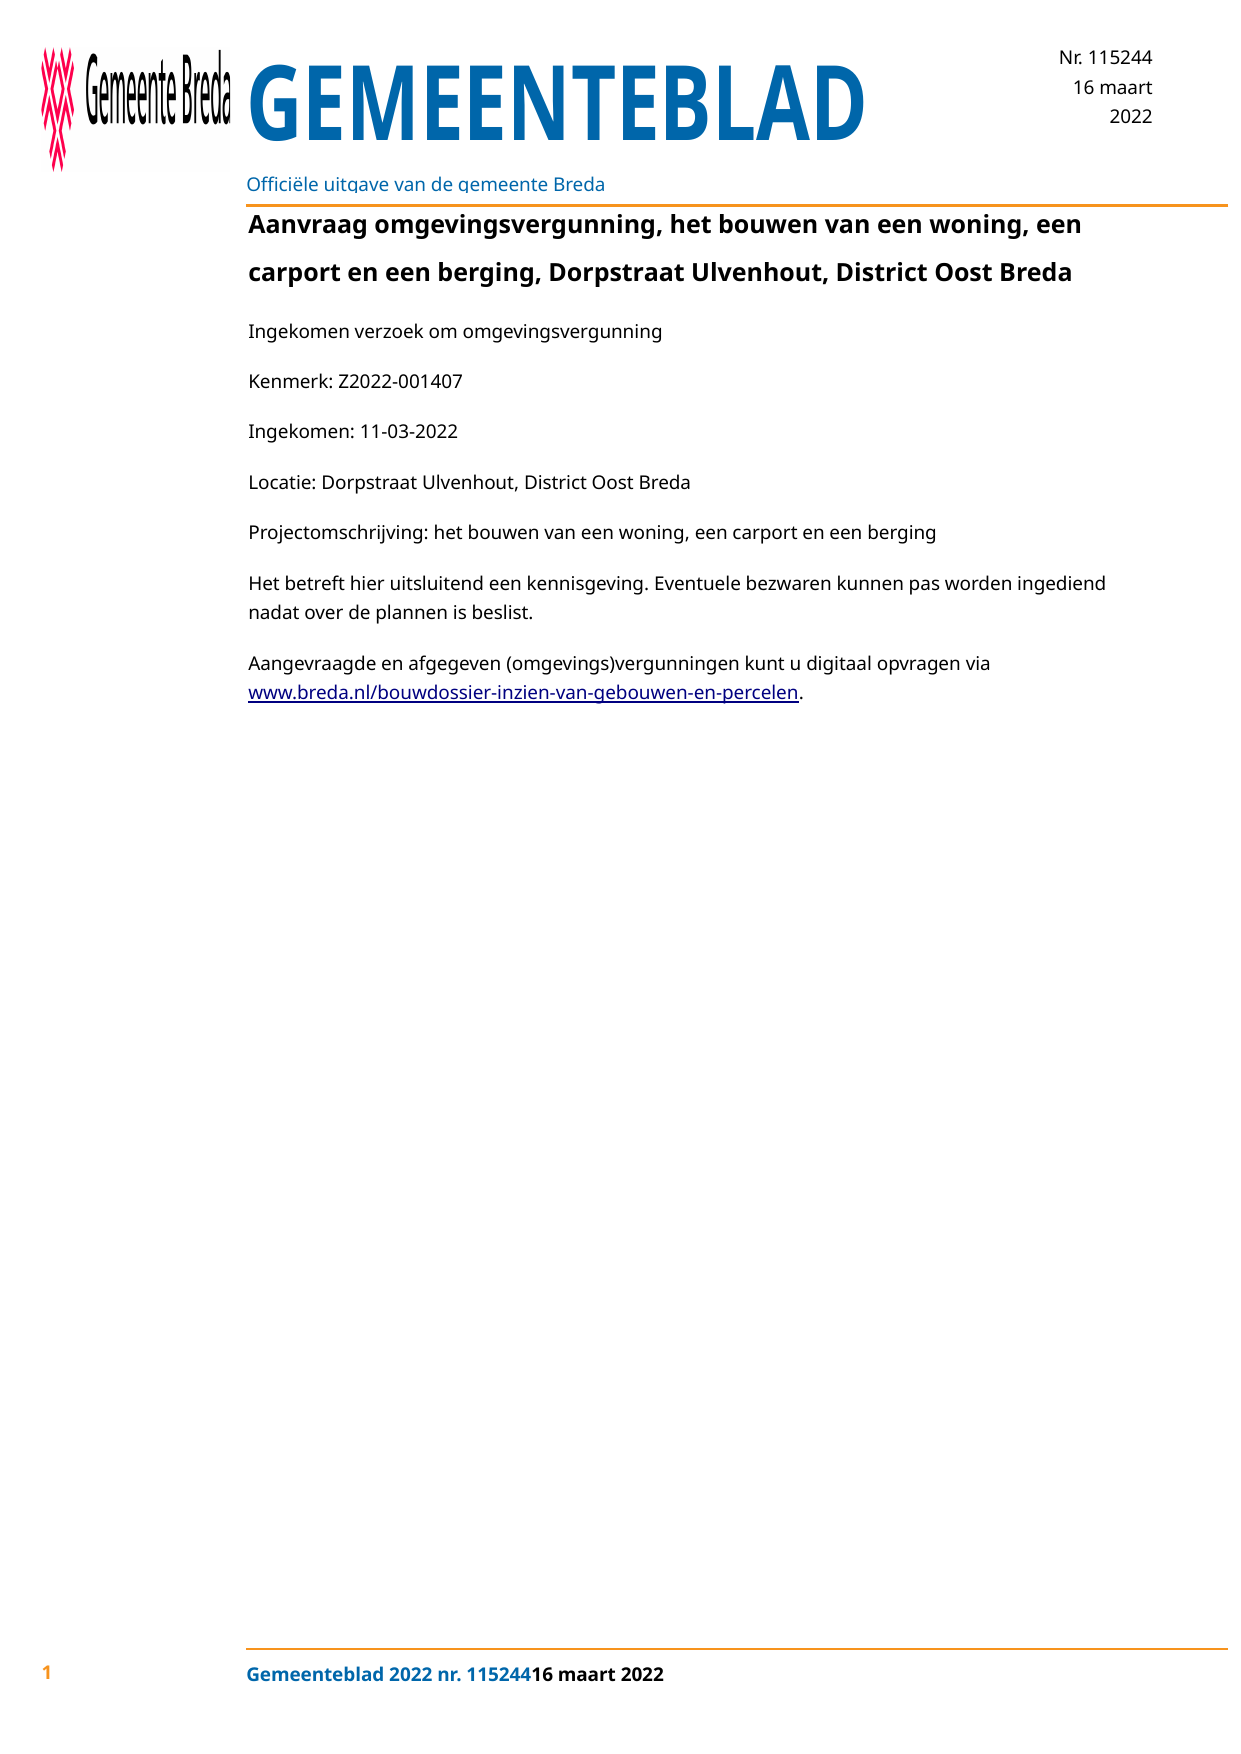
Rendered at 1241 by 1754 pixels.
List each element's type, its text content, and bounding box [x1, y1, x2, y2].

text Aangevraagde en afgegeven (omgevings)vergunningen kunt u digitaal opvragen via www.breda.nl/bouwdossier-inzien-van-gebouwen-en-percelen. [248, 650, 1152, 705]
text Projectomschrijving: het bouwen van een woning, een carport en een berging [248, 519, 1152, 545]
text Ingekomen verzoek om omgevingsvergunning [248, 318, 1152, 344]
picture [41, 47, 231, 172]
text Het betreft hier uitsluitend een kennisgeving. Eventuele bezwaren kunnen pas worden ingediend nadat over de plannen is beslist. [248, 570, 1152, 625]
text Aanvraag omgevingsvergunning, het bouwen van een woning, een carport en een berging, Dorpstraat Ulvenhout, District Oost Breda [248, 207, 1152, 288]
text Locatie: Dorpstraat Ulvenhout, District Oost Breda [248, 469, 1152, 495]
text Ingekomen: 11-03-2022 [248, 419, 1152, 444]
text Kenmerk: Z2022-001407 [248, 368, 1152, 394]
